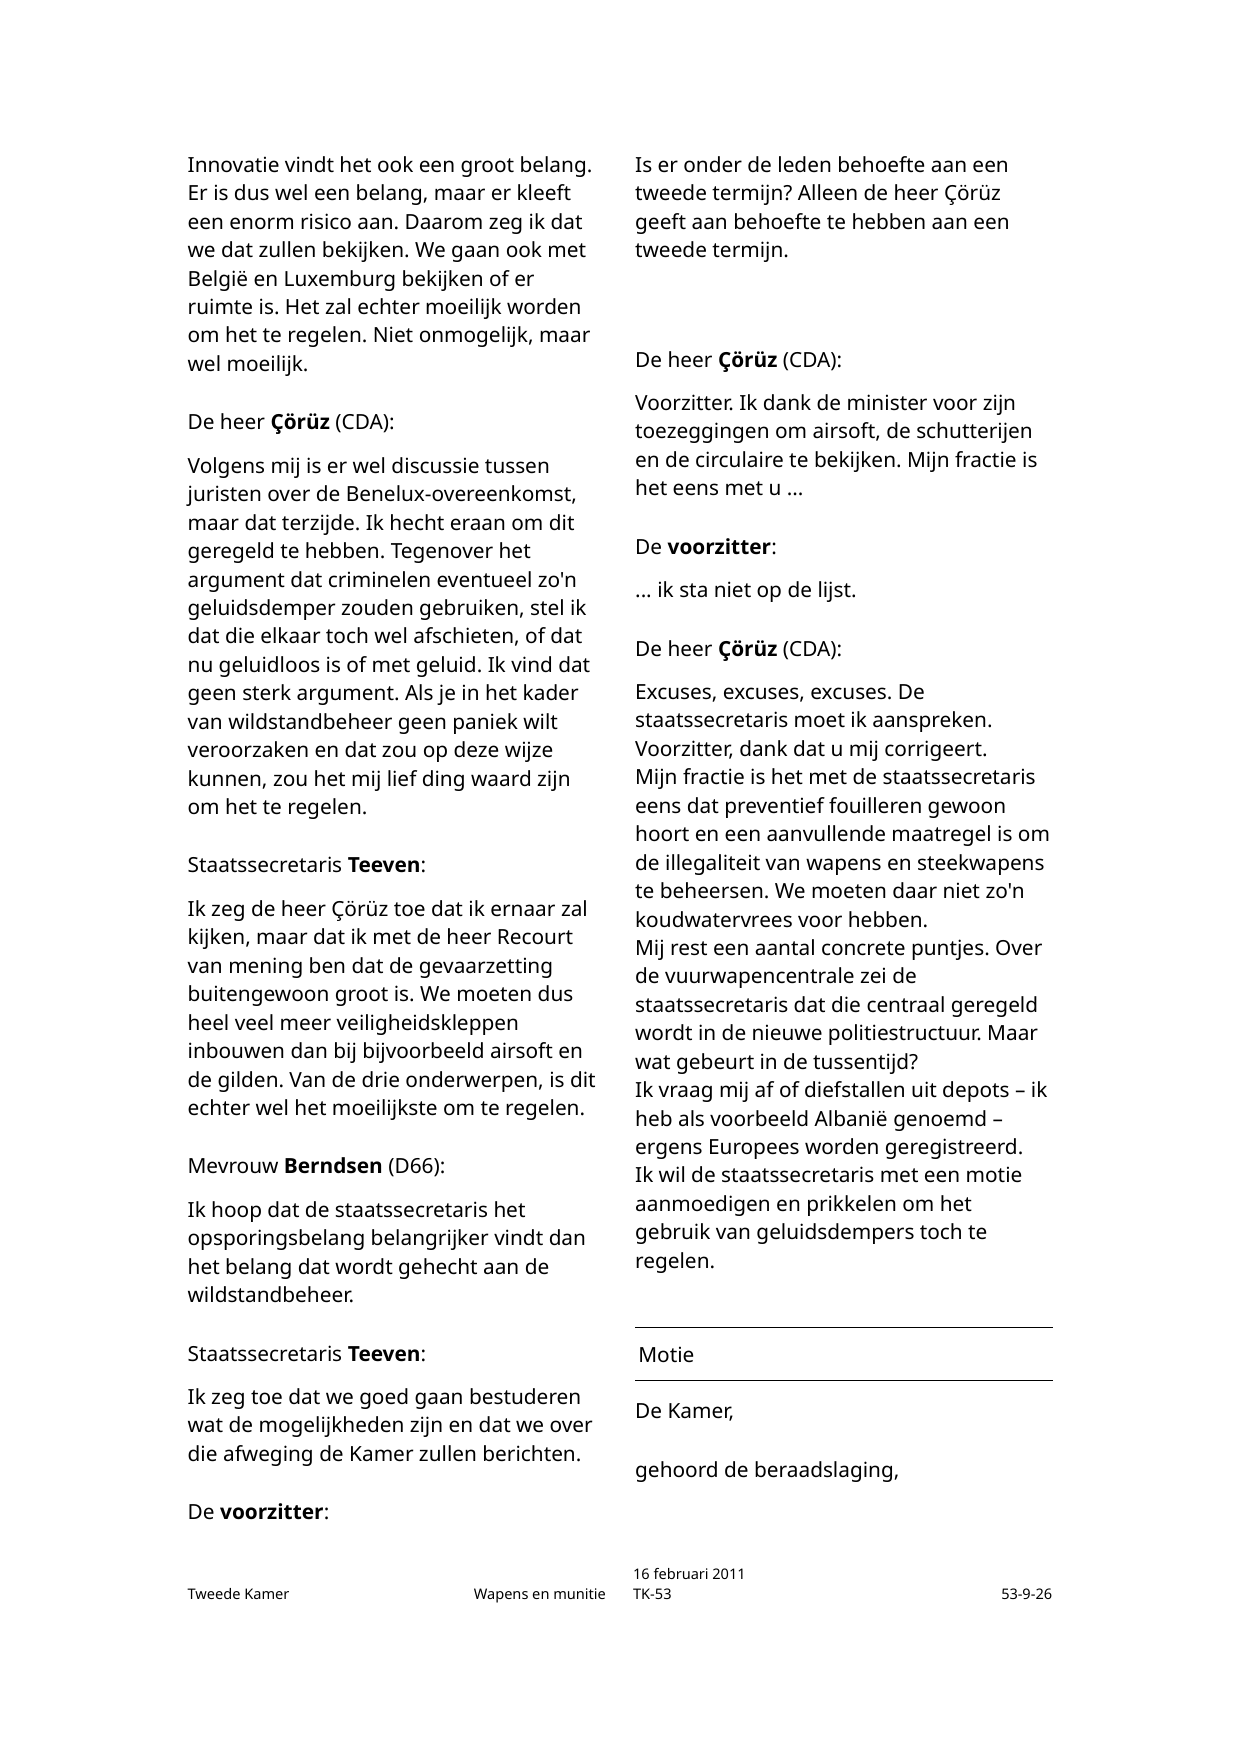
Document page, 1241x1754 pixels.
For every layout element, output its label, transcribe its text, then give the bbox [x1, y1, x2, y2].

text De voorzitter: [187, 1497, 605, 1526]
text ... ik sta niet op de lijst. [635, 575, 1053, 604]
text Ik zeg toe dat we goed gaan bestuderen wat de mogelijkheden zijn en dat we over die afweging de Kamer zullen berichten. [187, 1382, 605, 1467]
text De heer Çörüz (CDA): [635, 634, 1053, 662]
text De heer Çörüz (CDA): [635, 345, 1053, 373]
text Is er onder de leden behoefte aan een tweede termijn? Alleen de heer Çörüz geeft aan behoefte te hebben aan een tweede termijn. [635, 150, 1053, 264]
text Ik vraag mij af of diefstallen uit depots – ik heb als voorbeeld Albanië genoemd – ergens Europees worden geregistreerd. [635, 1075, 1053, 1161]
text Excuses, excuses, excuses. De staatssecretaris moet ik aanspreken. Voorzitter, dank dat u mij corrigeert. [635, 677, 1053, 762]
text Staatssecretaris Teeven: [187, 851, 605, 879]
text gehoord de beraadslaging, [635, 1455, 1053, 1483]
text Ik zeg de heer Çörüz toe dat ik ernaar zal kijken, maar dat ik met de heer Recourt van mening ben dat de gevaarzetting buitengewoon groot is. We moeten dus heel veel meer veiligheidskleppen inbouwen dan bij bijvoorbeeld airsoft en de gilden. Van de drie onderwerpen, is dit echter wel het moeilijkste om te regelen. [187, 894, 605, 1122]
text Ik hoop dat de staatssecretaris het opsporingsbelang belangrijker vindt dan het belang dat wordt gehecht aan de wildstandbeheer. [187, 1195, 605, 1309]
text De heer Çörüz (CDA): [187, 407, 605, 436]
text Mevrouw Berndsen (D66): [187, 1152, 605, 1180]
text  [635, 294, 1053, 322]
text De voorzitter: [635, 532, 1053, 560]
text Innovatie vindt het ook een groot belang. Er is dus wel een belang, maar er kleeft een enorm risico aan. Daarom zeg ik dat we dat zullen bekijken. We gaan ook met België en Luxemburg bekijken of er ruimte is. Het zal echter moeilijk worden om het te regelen. Niet onmogelijk, maar wel moeilijk. [187, 150, 605, 377]
text Staatssecretaris Teeven: [187, 1339, 605, 1367]
subtitle Motie [635, 1328, 1053, 1380]
text Voorzitter. Ik dank de minister voor zijn toezeggingen om airsoft, de schutterijen en de circulaire te bekijken. Mijn fractie is het eens met u ... [635, 388, 1053, 502]
text Mij rest een aantal concrete puntjes. Over de vuurwapencentrale zei de staatssecretaris dat die centraal geregeld wordt in de nieuwe politiestructuur. Maar wat gebeurt in de tussentijd? [635, 933, 1053, 1075]
text Ik wil de staatssecretaris met een motie aanmoedigen en prikkelen om het gebruik van geluidsdempers toch te regelen. [635, 1161, 1053, 1274]
text De Kamer, [635, 1396, 1053, 1425]
text Volgens mij is er wel discussie tussen juristen over de Benelux-overeenkomst, maar dat terzijde. Ik hecht eraan om dit geregeld te hebben. Tegenover het argument dat criminelen eventueel zo'n geluidsdemper zouden gebruiken, stel ik dat die elkaar toch wel afschieten, of dat nu geluidloos is of met geluid. Ik vind dat geen sterk argument. Als je in het kader van wildstandbeheer geen paniek wilt veroorzaken en dat zou op deze wijze kunnen, zou het mij lief ding waard zijn om het te regelen. [187, 451, 605, 821]
text Mijn fractie is het met de staatssecretaris eens dat preventief fouilleren gewoon hoort en een aanvullende maatregel is om de illegaliteit van wapens en steekwapens te beheersen. We moeten daar niet zo'n koudwatervrees voor hebben. [635, 762, 1053, 933]
